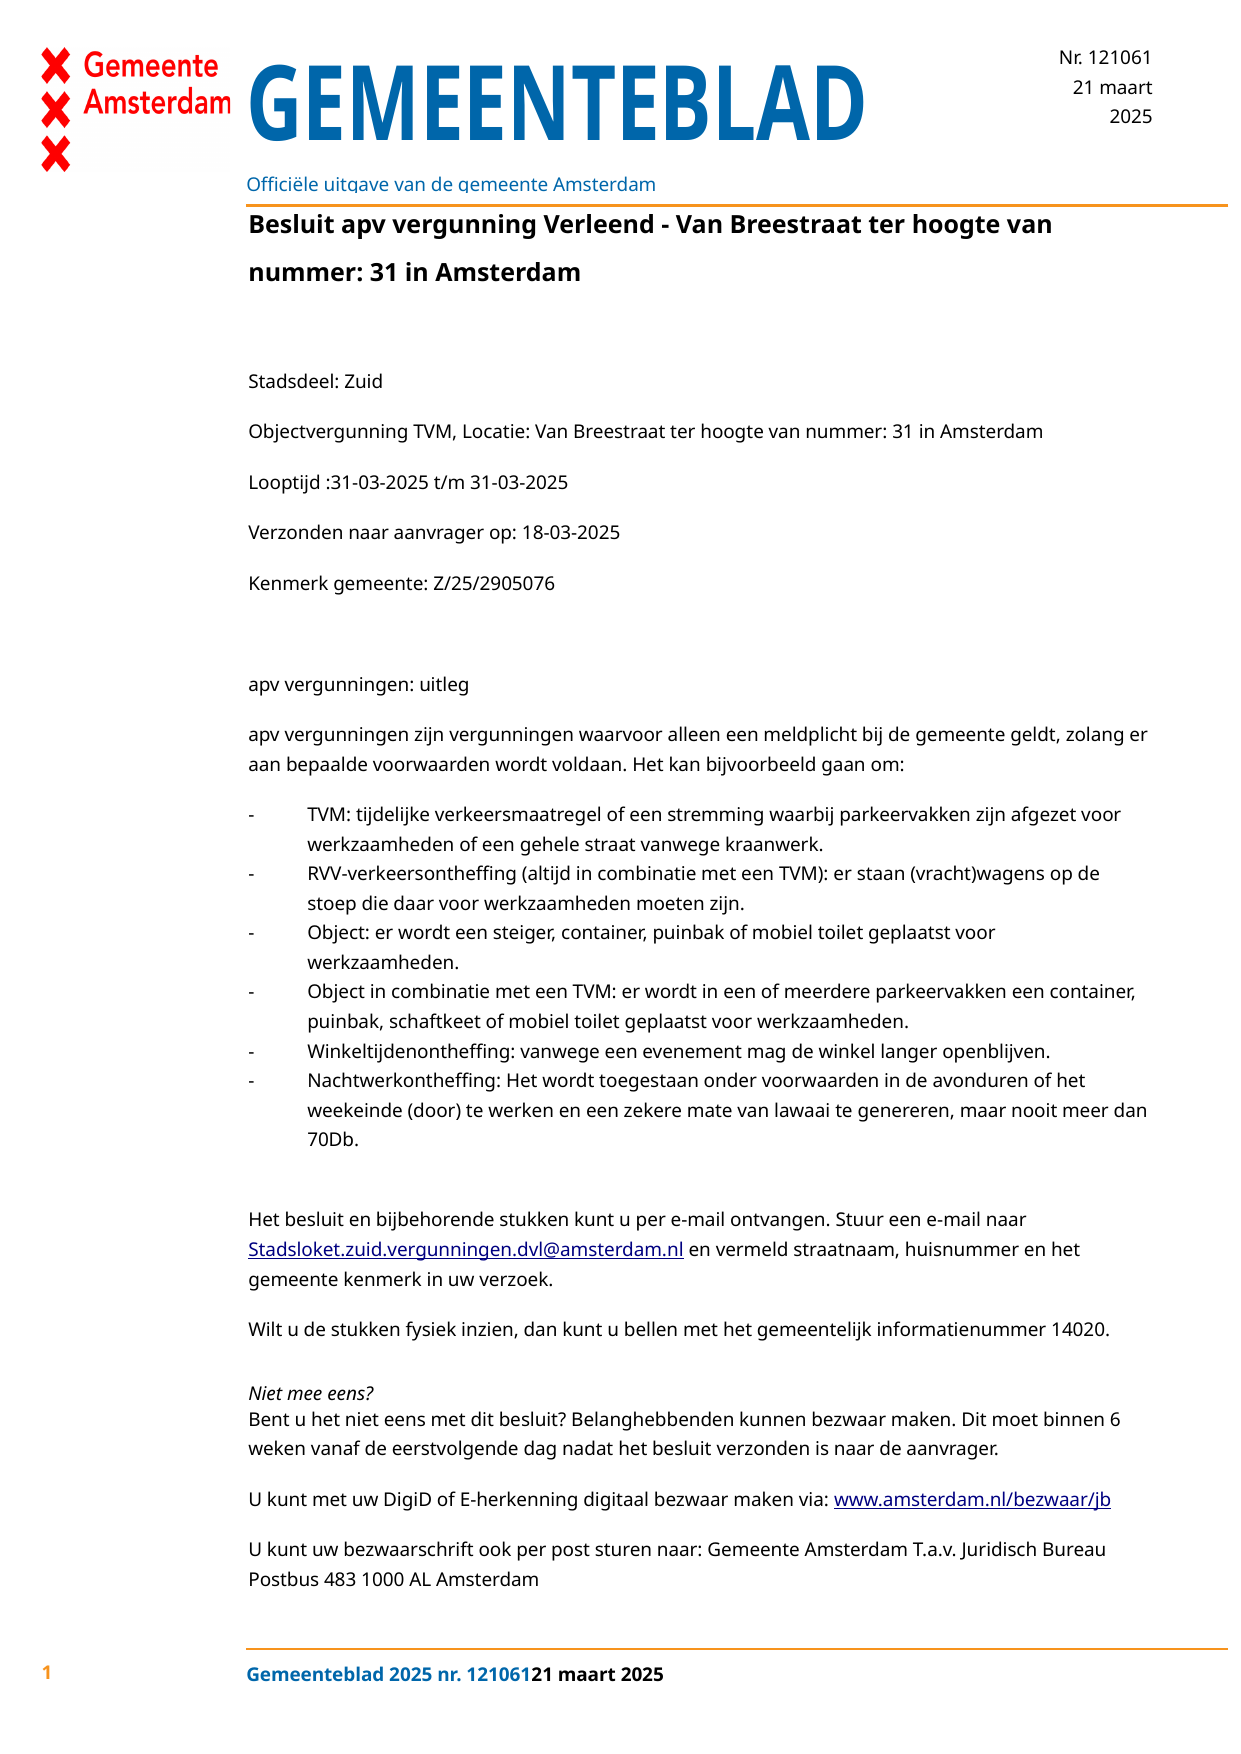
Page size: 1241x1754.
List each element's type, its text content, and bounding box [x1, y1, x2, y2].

list TVM: tijdelijke verkeersmaatregel of een stremming waarbij parkeervakken zijn afgezet voor werkzaamheden of een gehele straat vanwege kraanwerk. [248, 801, 1152, 857]
list Object in combinatie met een TVM: er wordt in een of meerdere parkeervakken een container, puinbak, schaftkeet of mobiel toilet geplaatst voor werkzaamheden. [248, 979, 1152, 1034]
list RVV-verkeersontheffing (altijd in combinatie met een TVM): er staan (vracht)wagens op de stoep die daar voor werkzaamheden moeten zijn. [248, 860, 1152, 916]
text apv vergunningen: uitleg [248, 671, 1152, 697]
text Wilt u de stukken fysiek inzien, dan kunt u bellen met het gemeentelijk informatienummer 14020. [248, 1316, 1152, 1342]
text Kenmerk gemeente: Z/25/2905076 [248, 570, 1152, 596]
text Looptijd :31-03-2025 t/m 31-03-2025 [248, 469, 1152, 495]
text apv vergunningen zijn vergunningen waarvoor alleen een meldplicht bij de gemeente geldt, zolang er aan bepaalde voorwaarden wordt voldaan. Het kan bijvoorbeeld gaan om: [248, 721, 1152, 777]
text Niet mee eens? [248, 1380, 1152, 1406]
text Stadsdeel: Zuid [248, 368, 1152, 394]
picture [41, 47, 231, 172]
text Bent u het niet eens met dit besluit? Belanghebbenden kunnen bezwaar maken. Dit moet binnen 6 weken vanaf de eerstvolgende dag nadat het besluit verzonden is naar de aanvrager. [248, 1406, 1152, 1461]
text U kunt met uw DigiD of E-herkenning digitaal bezwaar maken via: www.amsterdam.nl/bezwaar/jb [248, 1486, 1152, 1512]
text Besluit apv vergunning Verleend - Van Breestraat ter hoogte van nummer: 31 in Amsterdam [248, 207, 1152, 288]
list Object: er wordt een steiger, container, puinbak of mobiel toilet geplaatst voor werkzaamheden. [248, 919, 1152, 975]
text U kunt uw bezwaarschrift ook per post sturen naar: Gemeente Amsterdam T.a.v. Juridisch Bureau Postbus 483 1000 AL Amsterdam [248, 1536, 1152, 1592]
list Winkeltijdenontheffing: vanwege een evenement mag de winkel langer openblijven. [248, 1038, 1152, 1064]
list Nachtwerkontheffing: Het wordt toegestaan onder voorwaarden in de avonduren of het weekeinde (door) te werken en een zekere mate van lawaai te genereren, maar nooit meer dan 70Db. [248, 1067, 1152, 1152]
text Verzonden naar aanvrager op: 18-03-2025 [248, 519, 1152, 545]
text Het besluit en bijbehorende stukken kunt u per e-mail ontvangen. Stuur een e-mail naar Stadsloket.zuid.vergunningen.dvl@amsterdam.nl en vermeld straatnaam, huisnummer en het gemeente kenmerk in uw verzoek. [248, 1207, 1152, 1292]
text Objectvergunning TVM, Locatie: Van Breestraat ter hoogte van nummer: 31 in Amsterdam [248, 419, 1152, 444]
